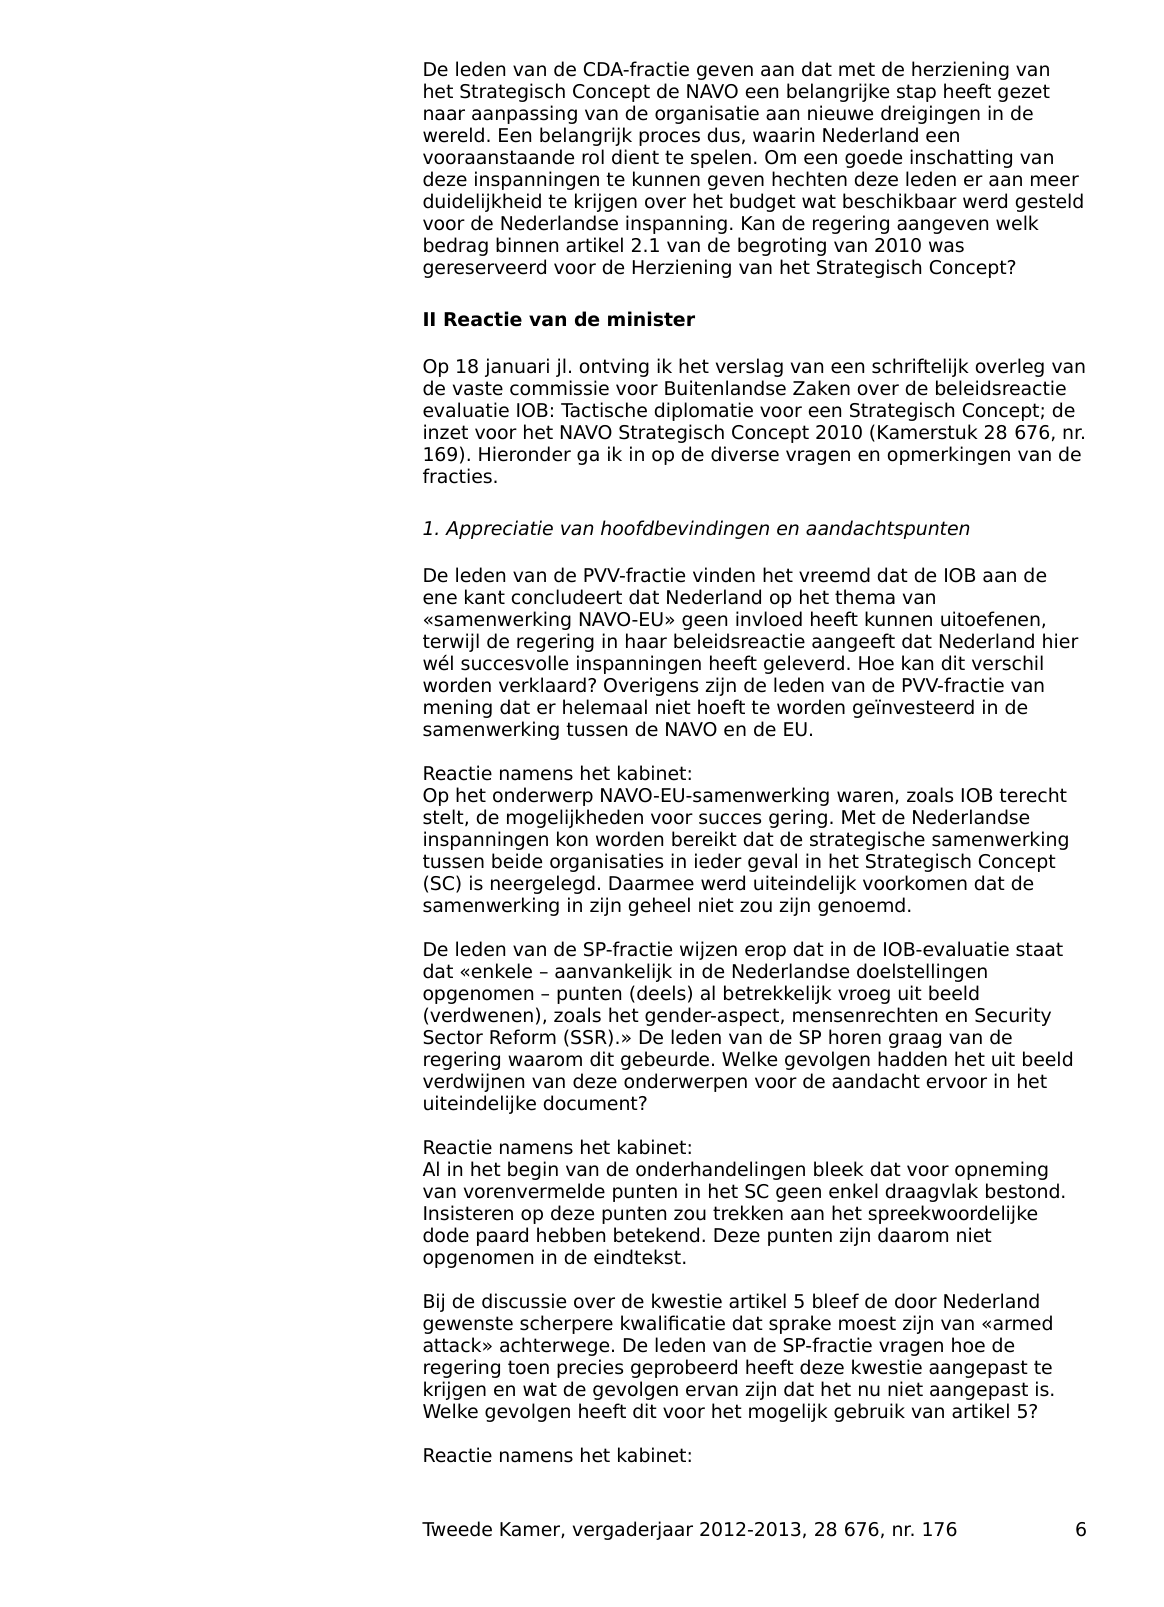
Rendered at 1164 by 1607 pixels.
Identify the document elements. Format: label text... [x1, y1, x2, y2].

text De leden van de PVV-fractie vinden het vreemd dat de IOB aan de ene kant concludeert dat Nederland op het thema van «samenwerking NAVO-EU» geen invloed heeft kunnen uitoefenen, terwijl de regering in haar beleidsreactie aangeeft dat Nederland hier wél succesvolle inspanningen heeft geleverd. Hoe kan dit verschil worden verklaard? Overigens zijn de leden van de PVV-fractie van mening dat er helemaal niet hoeft te worden geïnvesteerd in de samenwerking tussen de NAVO en de EU. [422, 565, 1087, 741]
text Op het onderwerp NAVO-EU-samenwerking waren, zoals IOB terecht stelt, de mogelijkheden voor succes gering. Met de Nederlandse inspanningen kon worden bereikt dat de strategische samenwerking tussen beide organisaties in ieder geval in het Strategisch Concept (SC) is neergelegd. Daarmee werd uiteindelijk voorkomen dat de samenwerking in zijn geheel niet zou zijn genoemd. [422, 785, 1087, 917]
subtitle II Reactie van de minister [422, 309, 1087, 331]
text Reactie namens het kabinet: [422, 763, 1087, 785]
text De leden van de CDA-fractie geven aan dat met de herziening van het Strategisch Concept de NAVO een belangrijke stap heeft gezet naar aanpassing van de organisatie aan nieuwe dreigingen in de wereld. Een belangrijk proces dus, waarin Nederland een vooraanstaande rol dient te spelen. Om een goede inschatting van deze inspanningen te kunnen geven hechten deze leden er aan meer duidelijkheid te krijgen over het budget wat beschikbaar werd gesteld voor de Nederlandse inspanning. Kan de regering aangeven welk bedrag binnen artikel 2.1 van de begroting van 2010 was gereserveerd voor de Herziening van het Strategisch Concept? [422, 59, 1087, 279]
subtitle 1. Appreciatie van hoofdbevindingen en aandachtspunten [422, 518, 1087, 540]
text Al in het begin van de onderhandelingen bleek dat voor opneming van vorenvermelde punten in het SC geen enkel draagvlak bestond. Insisteren op deze punten zou trekken aan het spreekwoordelijke dode paard hebben betekend. Deze punten zijn daarom niet opgenomen in de eindtekst. [422, 1159, 1087, 1269]
text Op 18 januari jl. ontving ik het verslag van een schriftelijk overleg van de vaste commissie voor Buitenlandse Zaken over de beleidsreactie evaluatie IOB: Tactische diplomatie voor een Strategisch Concept; de inzet voor het NAVO Strategisch Concept 2010 (Kamerstuk 28 676, nr. 169). Hieronder ga ik in op de diverse vragen en opmerkingen van de fracties. [422, 356, 1087, 488]
text Bij de discussie over de kwestie artikel 5 bleef de door Nederland gewenste scherpere kwalificatie dat sprake moest zijn van «armed attack» achterwege. De leden van de SP-fractie vragen hoe de regering toen precies geprobeerd heeft deze kwestie aangepast te krijgen en wat de gevolgen ervan zijn dat het nu niet aangepast is. Welke gevolgen heeft dit voor het mogelijk gebruik van artikel 5? [422, 1291, 1087, 1423]
text Reactie namens het kabinet: [422, 1137, 1087, 1159]
text De leden van de SP-fractie wijzen erop dat in de IOB-evaluatie staat dat «enkele – aanvankelijk in de Nederlandse doelstellingen opgenomen – punten (deels) al betrekkelijk vroeg uit beeld (verdwenen), zoals het gender-aspect, mensenrechten en Security Sector Reform (SSR).» De leden van de SP horen graag van de regering waarom dit gebeurde. Welke gevolgen hadden het uit beeld verdwijnen van deze onderwerpen voor de aandacht ervoor in het uiteindelijke document? [422, 939, 1087, 1114]
text Reactie namens het kabinet: [422, 1445, 1087, 1467]
